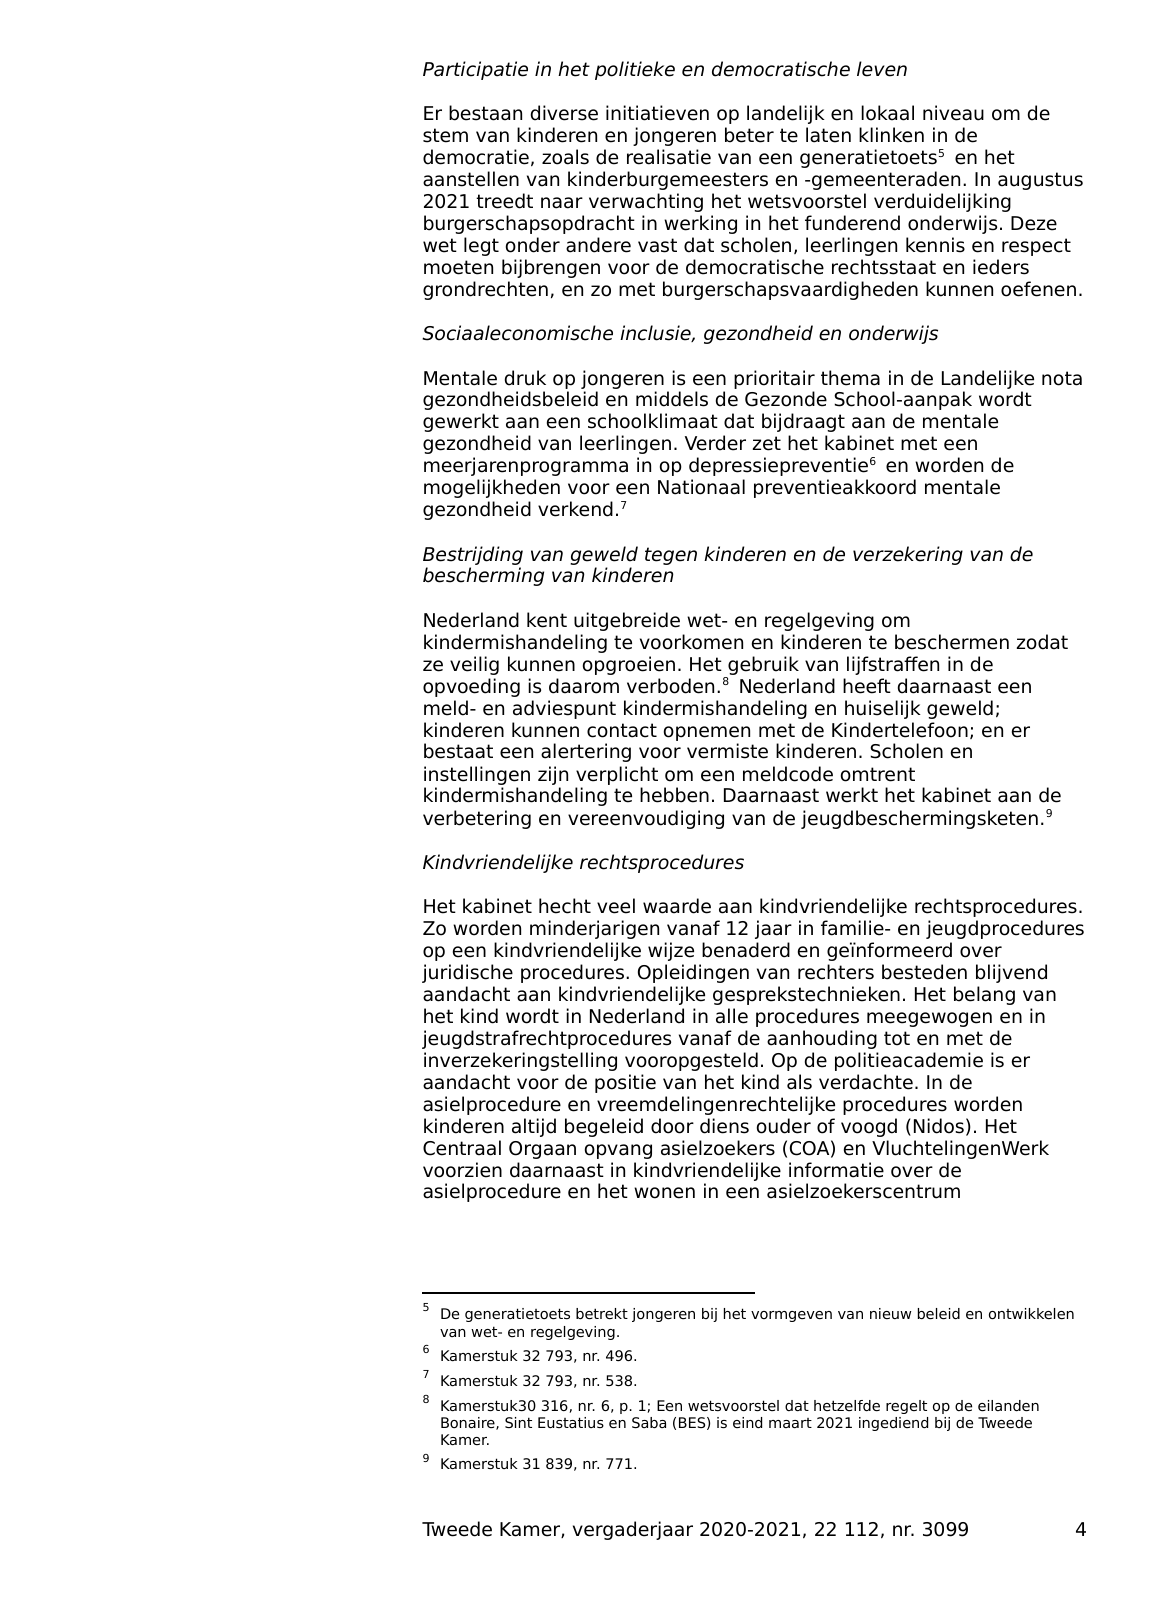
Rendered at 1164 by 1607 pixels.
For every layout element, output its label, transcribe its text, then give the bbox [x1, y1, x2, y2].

subtitle Bestrijding van geweld tegen kinderen en de verzekering van de bescherming van kinderen [422, 543, 1087, 587]
text Nederland kent uitgebreide wet- en regelgeving om kindermishandeling te voorkomen en kinderen te beschermen zodat ze veilig kunnen opgroeien. Het gebruik van lijfstraffen in de opvoeding is daarom verboden. Nederland heeft daarnaast een meld- en adviespunt kindermishandeling en huiselijk geweld; kinderen kunnen contact opnemen met de Kindertelefoon; en er bestaat een alertering voor vermiste kinderen. Scholen en instellingen zijn verplicht om een meldcode omtrent kindermishandeling te hebben. Daarnaast werkt het kabinet aan de verbetering en vereenvoudiging van de jeugdbeschermingsketen. [422, 609, 1087, 829]
text Mentale druk op jongeren is een prioritair thema in de Landelijke nota gezondheidsbeleid en middels de Gezonde School-aanpak wordt gewerkt aan een schoolklimaat dat bijdraagt aan de mentale gezondheid van leerlingen. Verder zet het kabinet met een meerjarenprogramma in op depressiepreventie en worden de mogelijkheden voor een Nationaal preventieakkoord mentale gezondheid verkend. [422, 367, 1087, 521]
subtitle Kindvriendelijke rechtsprocedures [422, 852, 1087, 873]
text De generatietoets betrekt jongeren bij het vormgeven van nieuw beleid en ontwikkelen van wet- en regelgeving. [422, 1302, 1087, 1341]
text Er bestaan diverse initiatieven op landelijk en lokaal niveau om de stem van kinderen en jongeren beter te laten klinken in de democratie, zoals de realisatie van een generatietoets en het aanstellen van kinderburgemeesters en -gemeenteraden. In augustus 2021 treedt naar verwachting het wetsvoorstel verduidelijking burgerschapsopdracht in werking in het funderend onderwijs. Deze wet legt onder andere vast dat scholen, leerlingen kennis en respect moeten bijbrengen voor de democratische rechtsstaat en ieders grondrechten, en zo met burgerschapsvaardigheden kunnen oefenen. [422, 103, 1087, 301]
text Kamerstuk30 316, nr. 6, p. 1; Een wetsvoorstel dat hetzelfde regelt op de eilanden Bonaire, Sint Eustatius en Saba (BES) is eind maart 2021 ingediend bij de Tweede Kamer. [422, 1393, 1087, 1449]
text Kamerstuk 32 793, nr. 538. [422, 1368, 1087, 1391]
text Kamerstuk 32 793, nr. 496. [422, 1343, 1087, 1366]
subtitle Sociaaleconomische inclusie, gezondheid en onderwijs [422, 323, 1087, 345]
text Kamerstuk 31 839, nr. 771. [422, 1452, 1087, 1474]
text Het kabinet hecht veel waarde aan kindvriendelijke rechtsprocedures. Zo worden minderjarigen vanaf 12 jaar in familie- en jeugdprocedures op een kindvriendelijke wijze benaderd en geïnformeerd over juridische procedures. Opleidingen van rechters besteden blijvend aandacht aan kindvriendelijke gesprekstechnieken. Het belang van het kind wordt in Nederland in alle procedures meegewogen en in jeugdstrafrechtprocedures vanaf de aanhouding tot en met de inverzekeringstelling vooropgesteld. Op de politieacademie is er aandacht voor de positie van het kind als verdachte. In de asielprocedure en vreemdelingenrechtelijke procedures worden kinderen altijd begeleid door diens ouder of voogd (Nidos). Het Centraal Orgaan opvang asielzoekers (COA) en VluchtelingenWerk voorzien daarnaast in kindvriendelijke informatie over de asielprocedure en het wonen in een asielzoekerscentrum [422, 896, 1087, 1203]
subtitle Participatie in het politieke en democratische leven [422, 59, 1087, 81]
